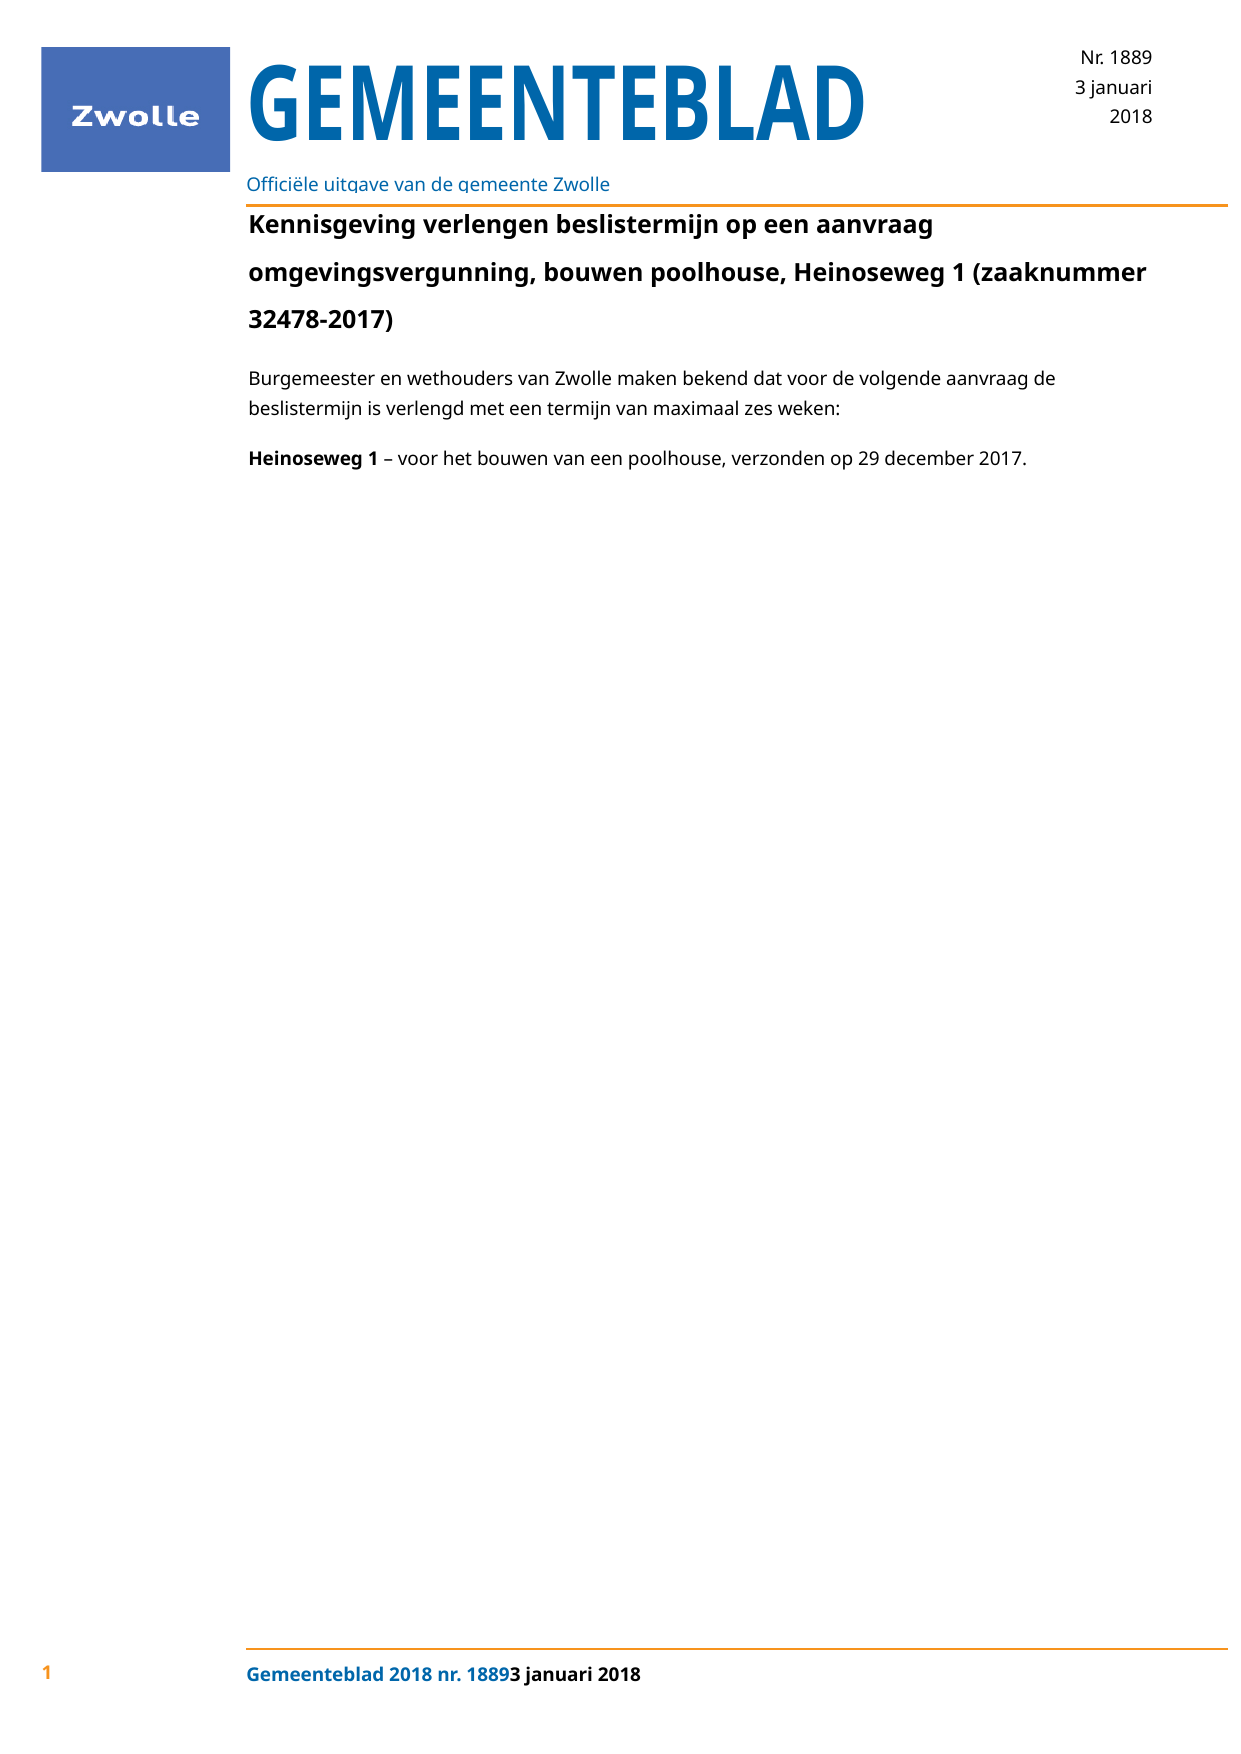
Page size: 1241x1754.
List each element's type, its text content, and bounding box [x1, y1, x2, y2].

picture [41, 47, 231, 172]
text Burgemeester en wethouders van Zwolle maken bekend dat voor de volgende aanvraag de beslistermijn is verlengd met een termijn van maximaal zes weken: [248, 366, 1152, 421]
text Heinoseweg 1 – voor het bouwen van een poolhouse, verzonden op 29 december 2017. [248, 446, 1152, 471]
text Kennisgeving verlengen beslistermijn op een aanvraag omgevingsvergunning, bouwen poolhouse, Heinoseweg 1 (zaaknummer 32478-2017) [248, 207, 1152, 336]
